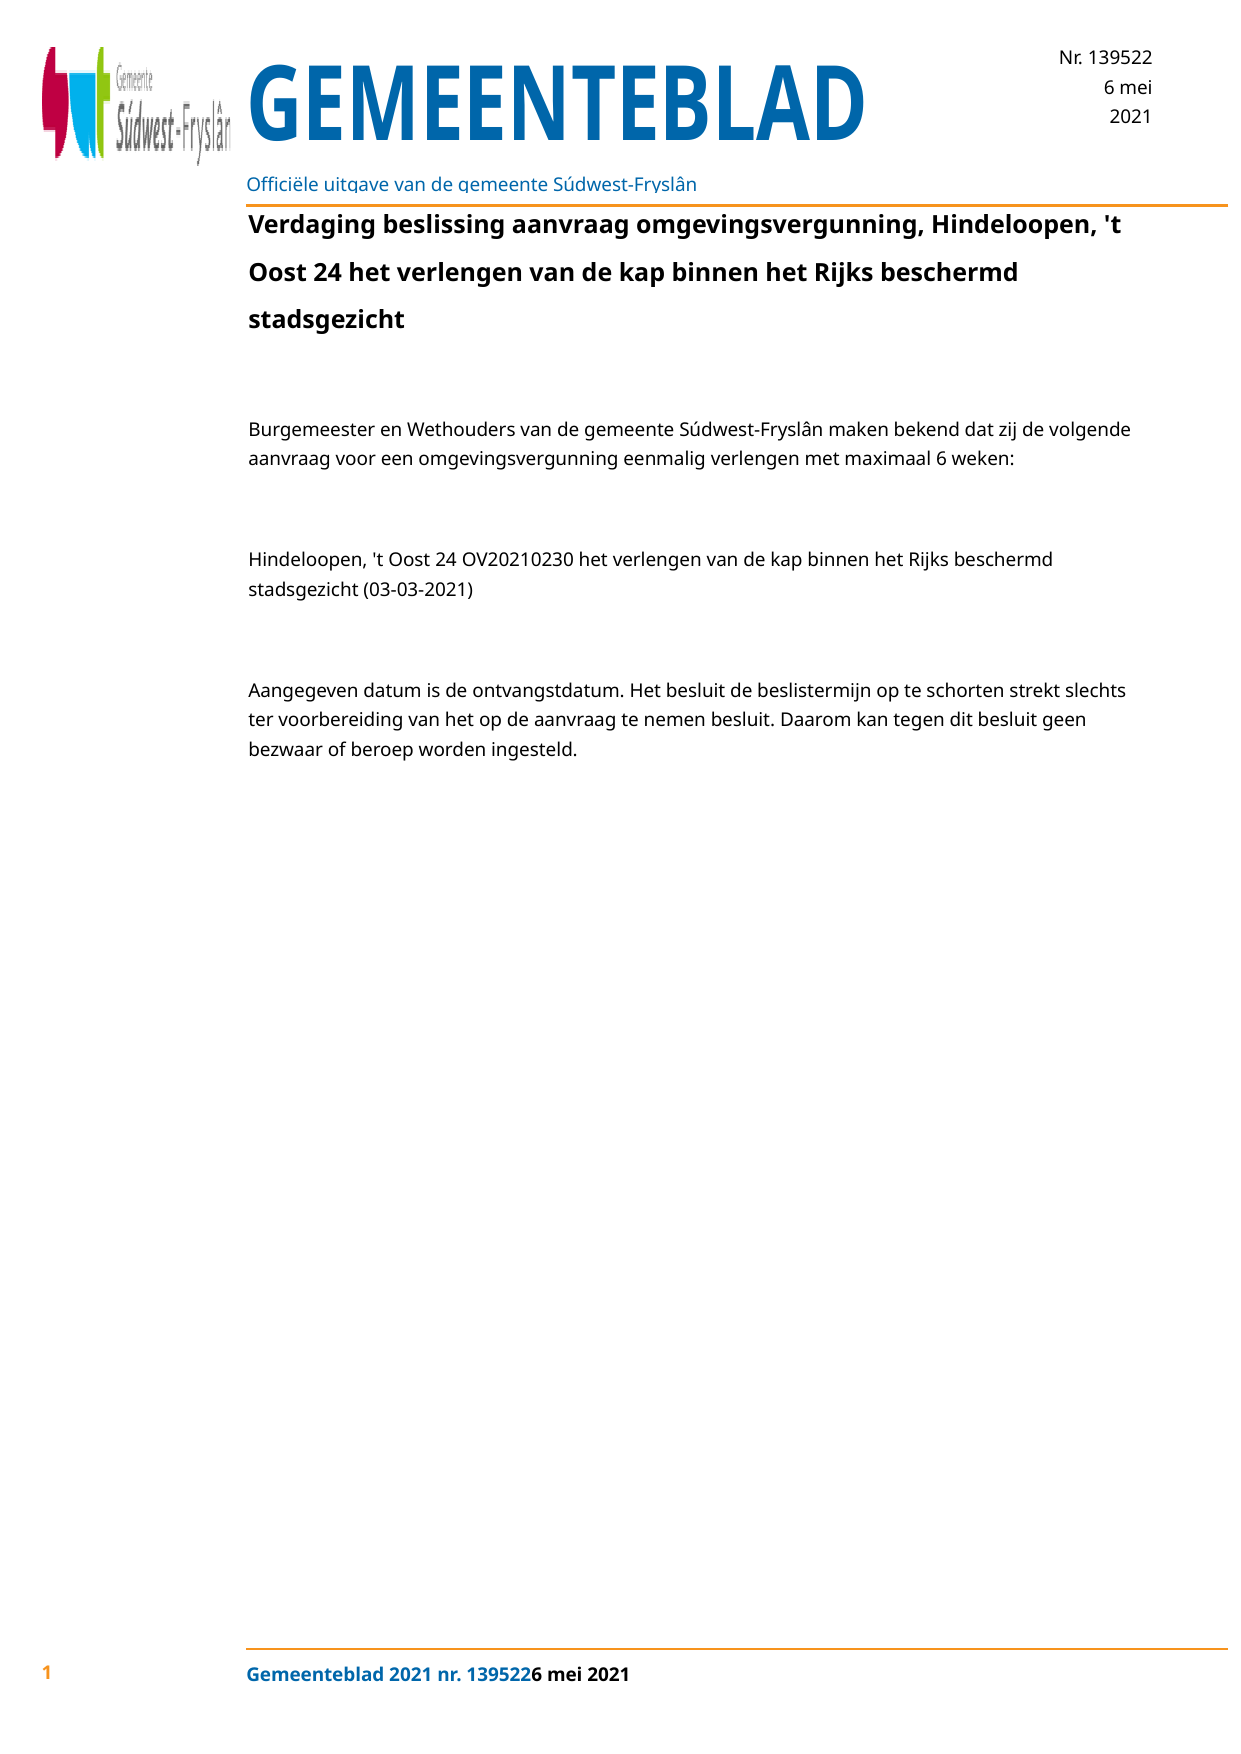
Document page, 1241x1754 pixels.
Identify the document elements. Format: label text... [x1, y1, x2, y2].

text Aangegeven datum is de ontvangstdatum. Het besluit de beslistermijn op te schorten strekt slechts ter voorbereiding van het op de aanvraag te nemen besluit. Daarom kan tegen dit besluit geen bezwaar of beroep worden ingesteld. [248, 677, 1152, 762]
text Verdaging beslissing aanvraag omgevingsvergunning, Hindeloopen, 't Oost 24 het verlengen van de kap binnen het Rijks beschermd stadsgezicht [248, 207, 1152, 336]
text Burgemeester en Wethouders van de gemeente Súdwest-Fryslân maken bekend dat zij de volgende aanvraag voor een omgevingsvergunning eenmalig verlengen met maximaal 6 weken: [248, 416, 1152, 471]
picture [41, 47, 231, 172]
text Hindeloopen, 't Oost 24 OV20210230 het verlengen van de kap binnen het Rijks beschermd stadsgezicht (03-03-2021) [248, 546, 1152, 602]
